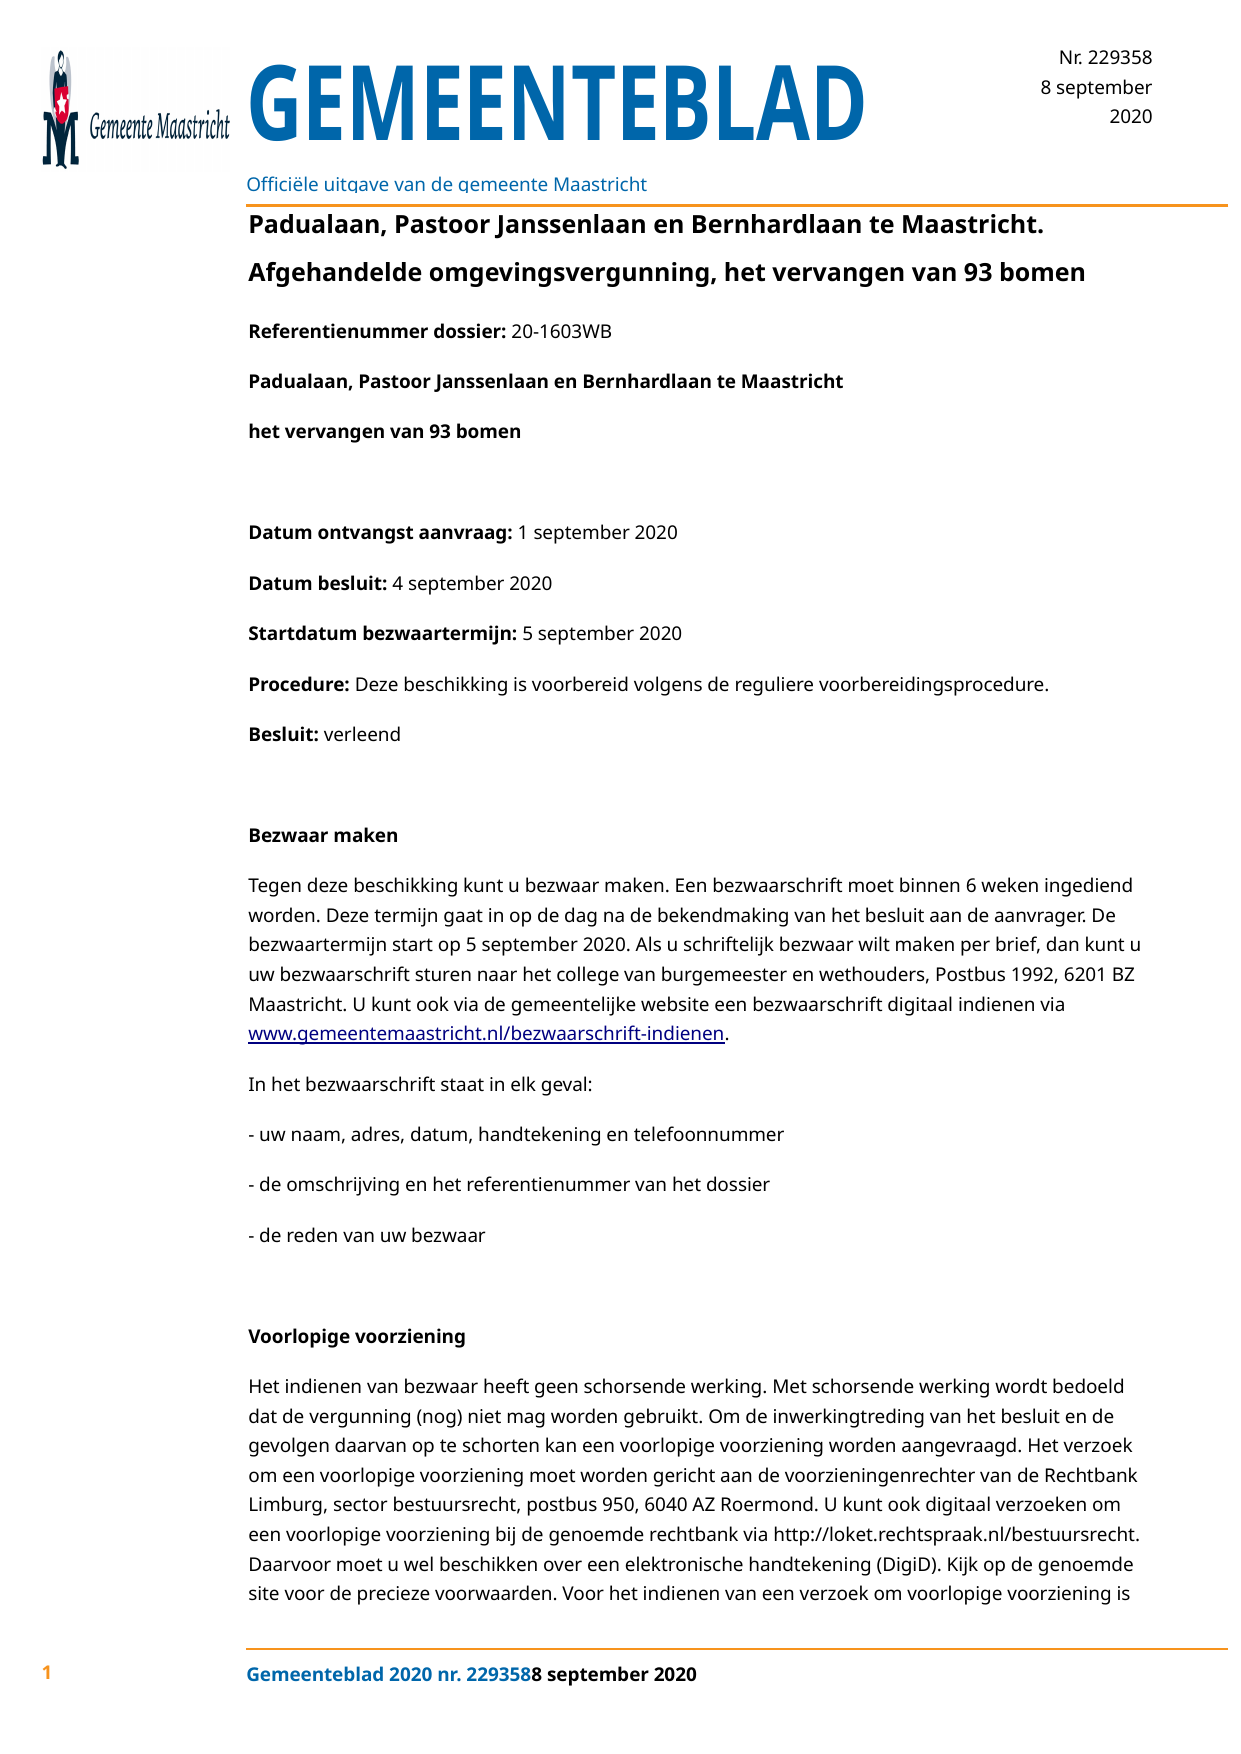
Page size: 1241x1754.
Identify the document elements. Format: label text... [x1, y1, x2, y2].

text Het indienen van bezwaar heeft geen schorsende werking. Met schorsende werking wordt bedoeld dat de vergunning (nog) niet mag worden gebruikt. Om de inwerkingtreding van het besluit en de gevolgen daarvan op te schorten kan een voorlopige voorziening worden aangevraagd. Het verzoek om een voorlopige voorziening moet worden gericht aan de voorzieningenrechter van de Rechtbank Limburg, sector bestuursrecht, postbus 950, 6040 AZ Roermond. U kunt ook digitaal verzoeken om een voorlopige voorziening bij de genoemde rechtbank via http://loket.rechtspraak.nl/bestuursrecht. Daarvoor moet u wel beschikken over een elektronische handtekening (DigiD). Kijk op de genoemde site voor de precieze voorwaarden. Voor het indienen van een verzoek om voorlopige voorziening is [248, 1373, 1152, 1606]
text Referentienummer dossier: 20-1603WB [248, 318, 1152, 344]
picture [41, 47, 231, 172]
text Bezwaar maken [248, 822, 1152, 848]
text - uw naam, adres, datum, handtekening en telefoonnummer [248, 1121, 1152, 1147]
text Padualaan, Pastoor Janssenlaan en Bernhardlaan te Maastricht. Afgehandelde omgevingsvergunning, het vervangen van 93 bomen [248, 207, 1152, 288]
text Padualaan, Pastoor Janssenlaan en Bernhardlaan te Maastricht [248, 368, 1152, 394]
text Tegen deze beschikking kunt u bezwaar maken. Een bezwaarschrift moet binnen 6 weken ingediend worden. Deze termijn gaat in op de dag na de bekendmaking van het besluit aan de aanvrager. De bezwaartermijn start op 5 september 2020. Als u schriftelijk bezwaar wilt maken per brief, dan kunt u uw bezwaarschrift sturen naar het college van burgemeester en wethouders, Postbus 1992, 6201 BZ Maastricht. U kunt ook via de gemeentelijke website een bezwaarschrift digitaal indienen via www.gemeentemaastricht.nl/bezwaarschrift-indienen. [248, 872, 1152, 1046]
text Besluit: verleend [248, 721, 1152, 747]
text Startdatum bezwaartermijn: 5 september 2020 [248, 620, 1152, 646]
text Voorlopige voorziening [248, 1323, 1152, 1349]
text Datum besluit: 4 september 2020 [248, 570, 1152, 596]
text Datum ontvangst aanvraag: 1 september 2020 [248, 519, 1152, 545]
text Procedure: Deze beschikking is voorbereid volgens de reguliere voorbereidingsprocedure. [248, 671, 1152, 697]
text In het bezwaarschrift staat in elk geval: [248, 1071, 1152, 1097]
text - de reden van uw bezwaar [248, 1222, 1152, 1248]
text - de omschrijving en het referentienummer van het dossier [248, 1172, 1152, 1197]
text het vervangen van 93 bomen [248, 419, 1152, 444]
